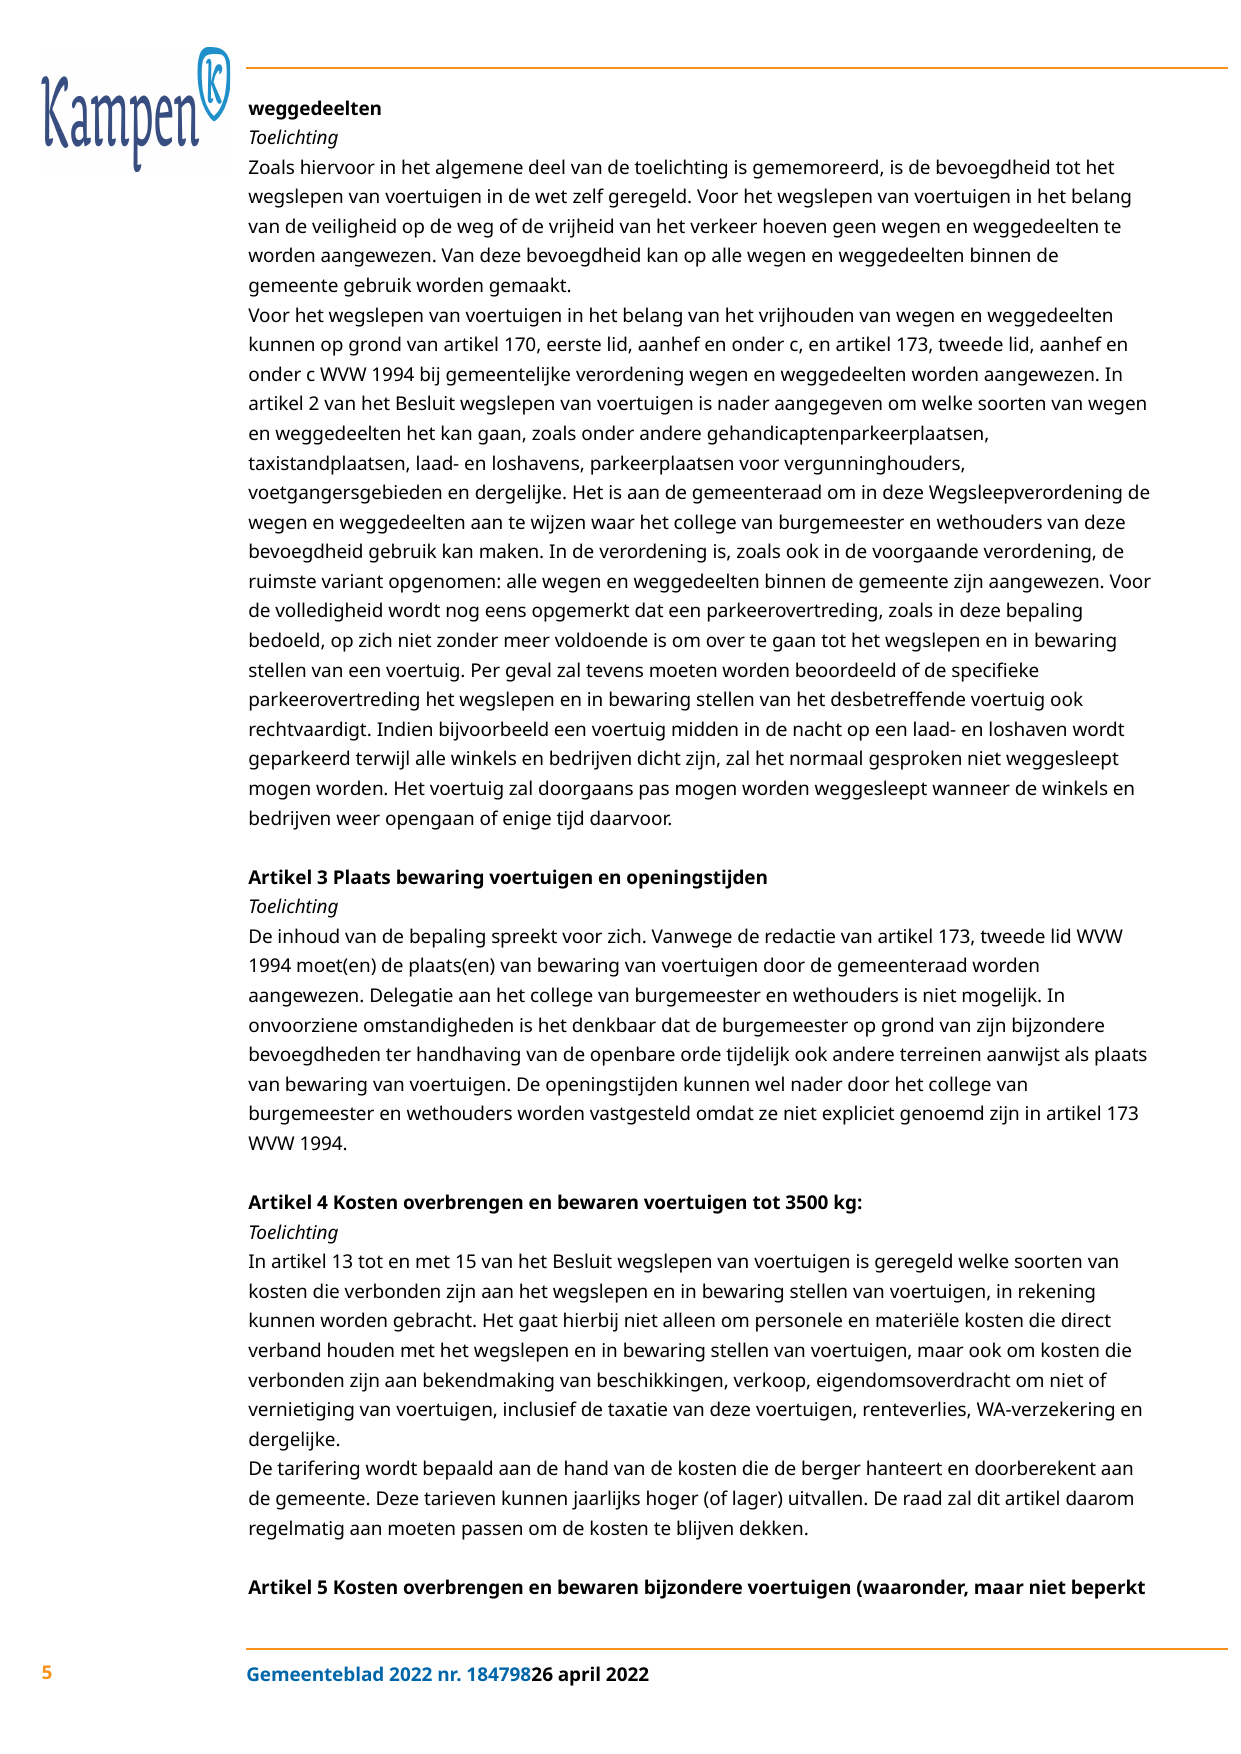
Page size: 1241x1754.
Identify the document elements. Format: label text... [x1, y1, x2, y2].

text Toelichting [248, 893, 1152, 919]
text Toelichting [248, 124, 1152, 150]
text Voor het wegslepen van voertuigen in het belang van het vrijhouden van wegen en weggedeelten kunnen op grond van artikel 170, eerste lid, aanhef en onder c, en artikel 173, tweede lid, aanhef en onder c WVW 1994 bij gemeentelijke verordening wegen en weggedeelten worden aangewezen. In artikel 2 van het Besluit wegslepen van voertuigen is nader aangegeven om welke soorten van wegen en weggedeelten het kan gaan, zoals onder andere gehandicaptenparkeerplaatsen, taxistandplaatsen, laad- en loshavens, parkeerplaatsen voor vergunninghouders, voetgangersgebieden en dergelijke. Het is aan de gemeenteraad om in deze Wegsleepverordening de wegen en weggedeelten aan te wijzen waar het college van burgemeester en wethouders van deze bevoegdheid gebruik kan maken. In de verordening is, zoals ook in de voorgaande verordening, de ruimste variant opgenomen: alle wegen en weggedeelten binnen de gemeente zijn aangewezen. Voor de volledigheid wordt nog eens opgemerkt dat een parkeerovertreding, zoals in deze bepaling bedoeld, op zich niet zonder meer voldoende is om over te gaan tot het wegslepen en in bewaring stellen van een voertuig. Per geval zal tevens moeten worden beoordeeld of de specifieke parkeerovertreding het wegslepen en in bewaring stellen van het desbetreffende voertuig ook rechtvaardigt. Indien bijvoorbeeld een voertuig midden in de nacht op een laad- en loshaven wordt geparkeerd terwijl alle winkels en bedrijven dicht zijn, zal het normaal gesproken niet weggesleept mogen worden. Het voertuig zal doorgaans pas mogen worden weggesleept wanneer de winkels en bedrijven weer opengaan of enige tijd daarvoor. [248, 302, 1152, 831]
text De inhoud van de bepaling spreekt voor zich. Vanwege de redactie van artikel 173, tweede lid WVW 1994 moet(en) de plaats(en) van bewaring van voertuigen door de gemeenteraad worden aangewezen. Delegatie aan het college van burgemeester en wethouders is niet mogelijk. In onvoorziene omstandigheden is het denkbaar dat de burgemeester op grond van zijn bijzondere bevoegdheden ter handhaving van de openbare orde tijdelijk ook andere terreinen aanwijst als plaats van bewaring van voertuigen. De openingstijden kunnen wel nader door het college van burgemeester en wethouders worden vastgesteld omdat ze niet expliciet genoemd zijn in artikel 173 WVW 1994. [248, 923, 1152, 1156]
text weggedeelten [248, 95, 1152, 121]
text In artikel 13 tot en met 15 van het Besluit wegslepen van voertuigen is geregeld welke soorten van kosten die verbonden zijn aan het wegslepen en in bewaring stellen van voertuigen, in rekening kunnen worden gebracht. Het gaat hierbij niet alleen om personele en materiële kosten die direct verband houden met het wegslepen en in bewaring stellen van voertuigen, maar ook om kosten die verbonden zijn aan bekendmaking van beschikkingen, verkoop, eigendomsoverdracht om niet of vernietiging van voertuigen, inclusief de taxatie van deze voertuigen, renteverlies, WA-verzekering en dergelijke. [248, 1248, 1152, 1452]
text Artikel 3 Plaats bewaring voertuigen en openingstijden [248, 864, 1152, 890]
text Toelichting [248, 1219, 1152, 1245]
text Artikel 4 Kosten overbrengen en bewaren voertuigen tot 3500 kg: [248, 1189, 1152, 1215]
text De tarifering wordt bepaald aan de hand van de kosten die de berger hanteert en doorberekent aan de gemeente. Deze tarieven kunnen jaarlijks hoger (of lager) uitvallen. De raad zal dit artikel daarom regelmatig aan moeten passen om de kosten te blijven dekken. [248, 1456, 1152, 1541]
text Zoals hiervoor in het algemene deel van de toelichting is gememoreerd, is de bevoegdheid tot het wegslepen van voertuigen in de wet zelf geregeld. Voor het wegslepen van voertuigen in het belang van de veiligheid op de weg of de vrijheid van het verkeer hoeven geen wegen en weggedeelten te worden aangewezen. Van deze bevoegdheid kan op alle wegen en weggedeelten binnen de gemeente gebruik worden gemaakt. [248, 154, 1152, 298]
picture [41, 47, 231, 172]
text Artikel 5 Kosten overbrengen en bewaren bijzondere voertuigen (waaronder, maar niet beperkt [248, 1574, 1152, 1600]
